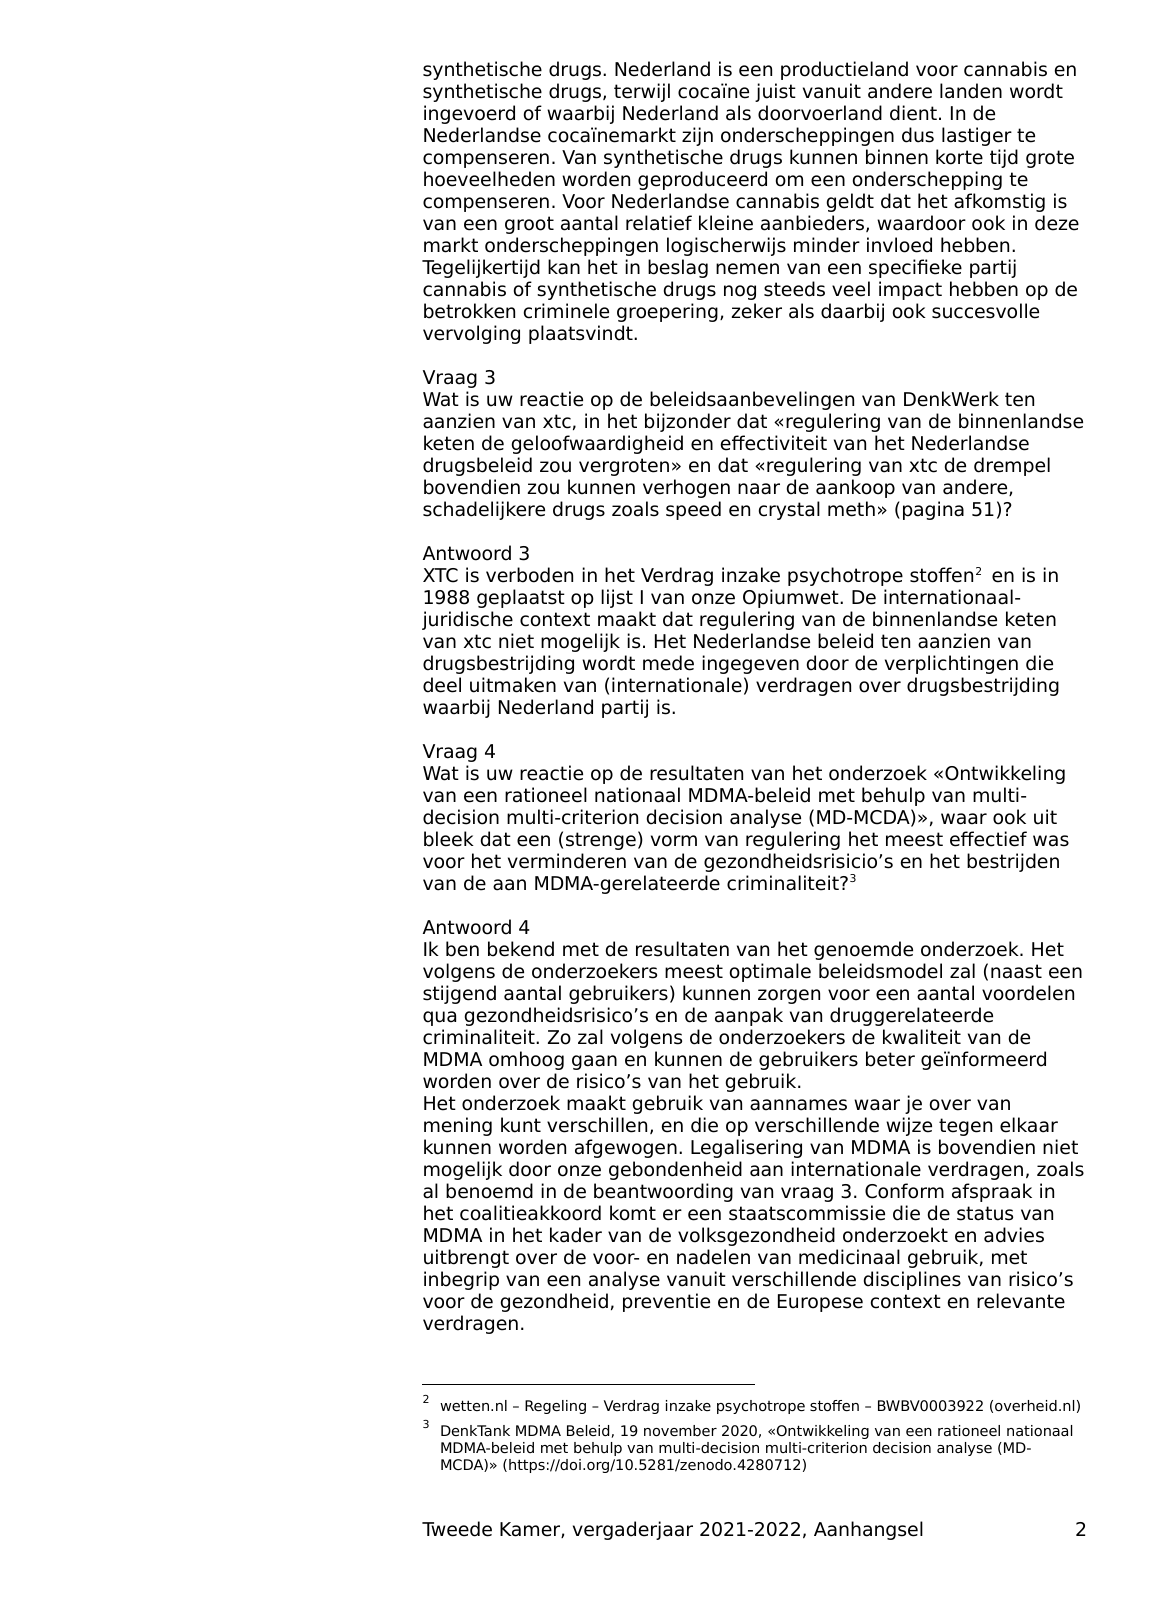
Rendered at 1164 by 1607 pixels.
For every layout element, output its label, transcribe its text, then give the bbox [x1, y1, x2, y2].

text Wat is uw reactie op de beleidsaanbevelingen van DenkWerk ten aanzien van xtc, in het bijzonder dat «regulering van de binnenlandse keten de geloofwaardigheid en effectiviteit van het Nederlandse drugsbeleid zou vergroten» en dat «regulering van xtc de drempel bovendien zou kunnen verhogen naar de aankoop van andere, schadelijkere drugs zoals speed en crystal meth» (pagina 51)? [422, 389, 1087, 521]
text Vraag 4 [422, 741, 1087, 763]
text Vraag 3 [422, 367, 1087, 389]
text Ik ben bekend met de resultaten van het genoemde onderzoek. Het volgens de onderzoekers meest optimale beleidsmodel zal (naast een stijgend aantal gebruikers) kunnen zorgen voor een aantal voordelen qua gezondheidsrisico’s en de aanpak van druggerelateerde criminaliteit. Zo zal volgens de onderzoekers de kwaliteit van de MDMA omhoog gaan en kunnen de gebruikers beter geïnformeerd worden over de risico’s van het gebruik. [422, 939, 1087, 1093]
text synthetische drugs. Nederland is een productieland voor cannabis en synthetische drugs, terwijl cocaïne juist vanuit andere landen wordt ingevoerd of waarbij Nederland als doorvoerland dient. In de Nederlandse cocaïnemarkt zijn onderscheppingen dus lastiger te compenseren. Van synthetische drugs kunnen binnen korte tijd grote hoeveelheden worden geproduceerd om een onderschepping te compenseren. Voor Nederlandse cannabis geldt dat het afkomstig is van een groot aantal relatief kleine aanbieders, waardoor ook in deze markt onderscheppingen logischerwijs minder invloed hebben. Tegelijkertijd kan het in beslag nemen van een specifieke partij cannabis of synthetische drugs nog steeds veel impact hebben op de betrokken criminele groepering, zeker als daarbij ook succesvolle vervolging plaatsvindt. [422, 59, 1087, 345]
text Wat is uw reactie op de resultaten van het onderzoek «Ontwikkeling van een rationeel nationaal MDMA-beleid met behulp van multi-decision multi-criterion decision analyse (MD-MCDA)», waar ook uit bleek dat een (strenge) vorm van regulering het meest effectief was voor het verminderen van de gezondheidsrisicio’s en het bestrijden van de aan MDMA-gerelateerde criminaliteit? [422, 763, 1087, 895]
text DenkTank MDMA Beleid, 19 november 2020, «Ontwikkeling van een rationeel nationaal MDMA-beleid met behulp van multi-decision multi-criterion decision analyse (MD-MCDA)» (https://doi.org/10.5281/zenodo.4280712) [422, 1418, 1087, 1474]
text Antwoord 3 [422, 543, 1087, 565]
text XTC is verboden in het Verdrag inzake psychotrope stoffen en is in 1988 geplaatst op lijst I van onze Opiumwet. De internationaal-juridische context maakt dat regulering van de binnenlandse keten van xtc niet mogelijk is. Het Nederlandse beleid ten aanzien van drugsbestrijding wordt mede ingegeven door de verplichtingen die deel uitmaken van (internationale) verdragen over drugsbestrijding waarbij Nederland partij is. [422, 565, 1087, 719]
text Het onderzoek maakt gebruik van aannames waar je over van mening kunt verschillen, en die op verschillende wijze tegen elkaar kunnen worden afgewogen. Legalisering van MDMA is bovendien niet mogelijk door onze gebondenheid aan internationale verdragen, zoals al benoemd in de beantwoording van vraag 3. Conform afspraak in het coalitieakkoord komt er een staatscommissie die de status van MDMA in het kader van de volksgezondheid onderzoekt en advies uitbrengt over de voor- en nadelen van medicinaal gebruik, met inbegrip van een analyse vanuit verschillende disciplines van risico’s voor de gezondheid, preventie en de Europese context en relevante verdragen. [422, 1093, 1087, 1335]
text wetten.nl – Regeling – Verdrag inzake psychotrope stoffen – BWBV0003922 (overheid.nl) [422, 1393, 1087, 1416]
text Antwoord 4 [422, 917, 1087, 939]
